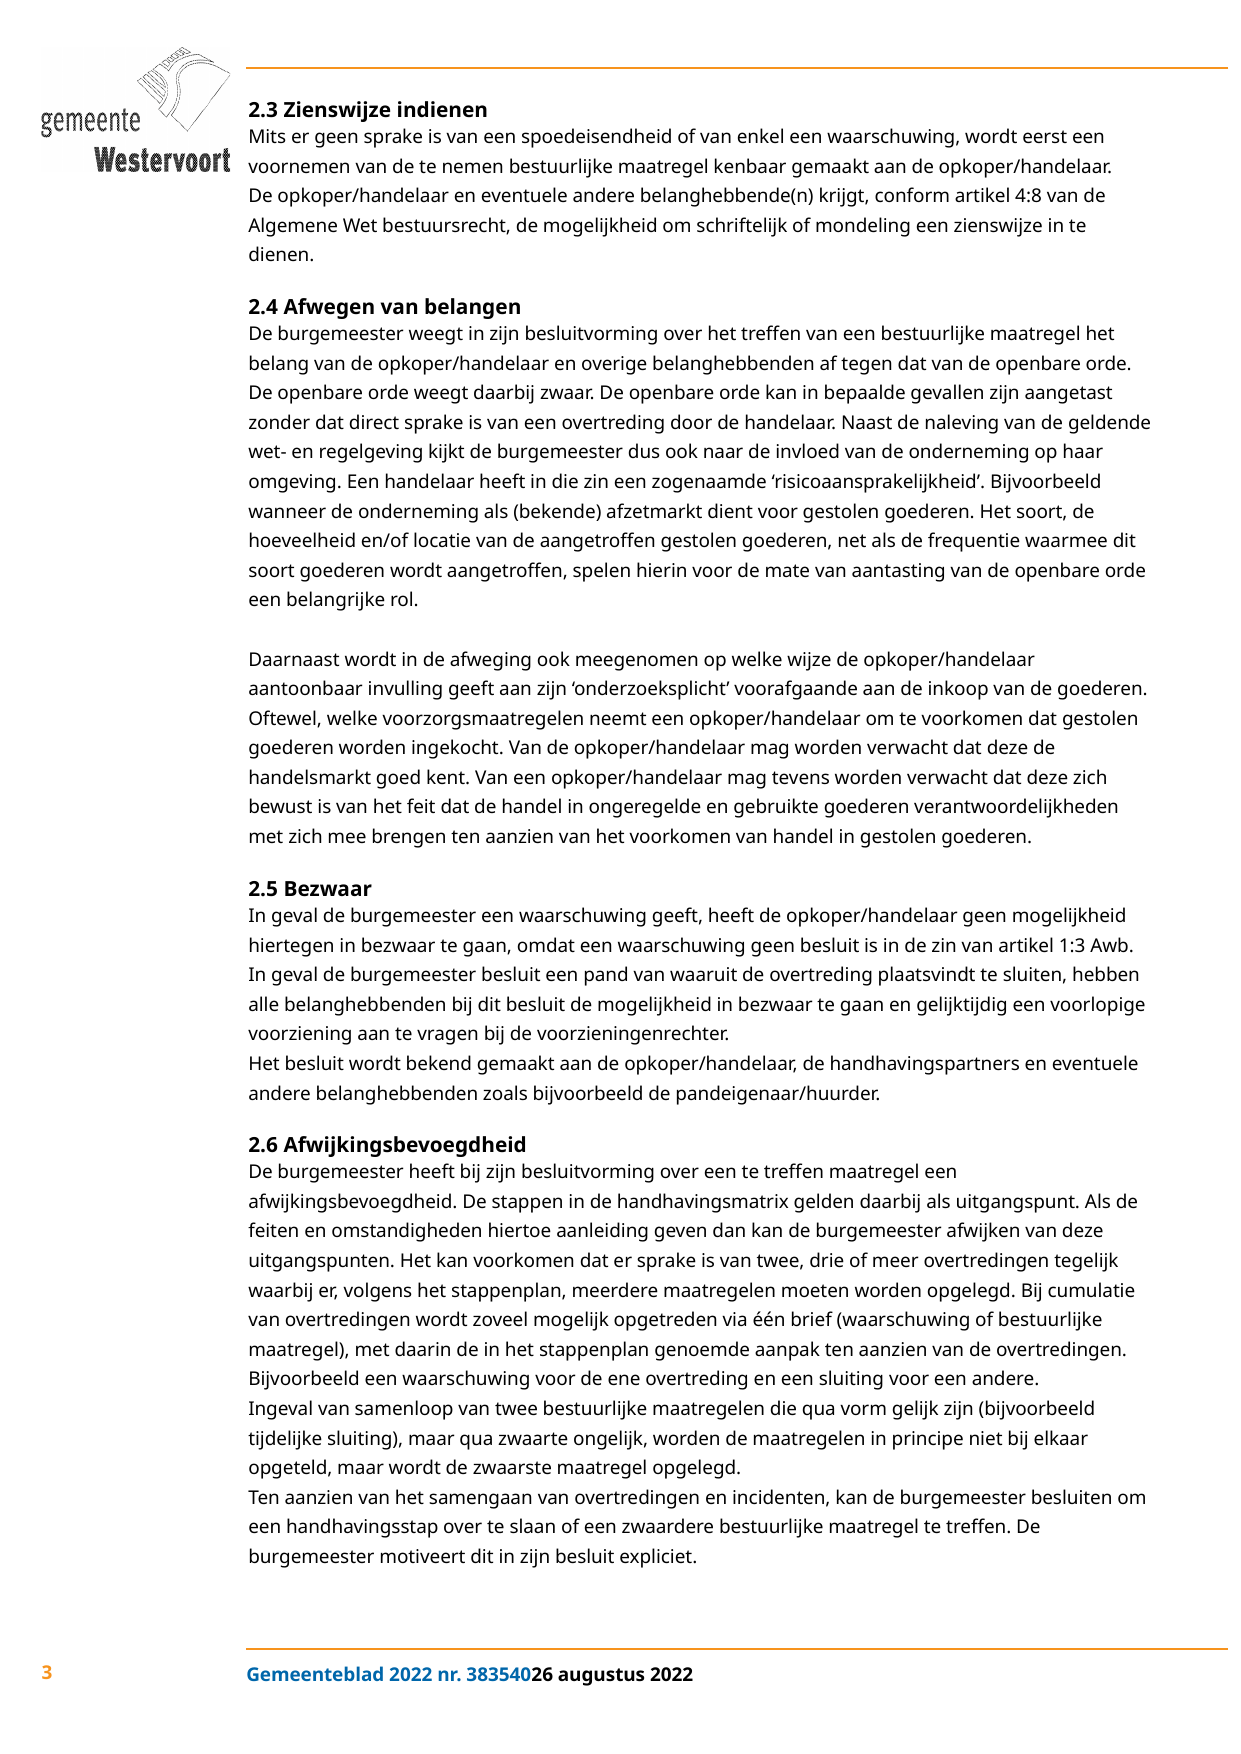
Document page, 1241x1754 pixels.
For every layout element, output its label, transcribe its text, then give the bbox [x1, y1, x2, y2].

text 2.5 Bezwaar [248, 874, 1152, 902]
text Het besluit wordt bekend gemaakt aan de opkoper/handelaar, de handhavingspartners en eventuele andere belanghebbenden zoals bijvoorbeeld de pandeigenaar/huurder. [248, 1050, 1152, 1105]
text Daarnaast wordt in de afweging ook meegenomen op welke wijze de opkoper/handelaar aantoonbaar invulling geeft aan zijn ‘onderzoeksplicht’ voorafgaande aan de inkoop van de goederen. Oftewel, welke voorzorgsmaatregelen neemt een opkoper/handelaar om te voorkomen dat gestolen goederen worden ingekocht. Van de opkoper/handelaar mag worden verwacht dat deze de handelsmarkt goed kent. Van een opkoper/handelaar mag tevens worden verwacht dat deze zich bewust is van het feit dat de handel in ongeregelde en gebruikte goederen verantwoordelijkheden met zich mee brengen ten aanzien van het voorkomen van handel in gestolen goederen. [248, 646, 1152, 849]
text 2.3 Zienswijze indienen [248, 95, 1152, 123]
text 2.6 Afwijkingsbevoegdheid [248, 1130, 1152, 1158]
text Ingeval van samenloop van twee bestuurlijke maatregelen die qua vorm gelijk zijn (bijvoorbeeld tijdelijke sluiting), maar qua zwaarte ongelijk, worden de maatregelen in principe niet bij elkaar opgeteld, maar wordt de zwaarste maatregel opgelegd. [248, 1395, 1152, 1480]
text In geval de burgemeester besluit een pand van waaruit de overtreding plaatsvindt te sluiten, hebben alle belanghebbenden bij dit besluit de mogelijkheid in bezwaar te gaan en gelijktijdig een voorlopige voorziening aan te vragen bij de voorzieningenrechter. [248, 961, 1152, 1046]
text De burgemeester heeft bij zijn besluitvorming over een te treffen maatregel een afwijkingsbevoegdheid. De stappen in de handhavingsmatrix gelden daarbij als uitgangspunt. Als de feiten en omstandigheden hiertoe aanleiding geven dan kan de burgemeester afwijken van deze uitgangspunten. Het kan voorkomen dat er sprake is van twee, drie of meer overtredingen tegelijk waarbij er, volgens het stappenplan, meerdere maatregelen moeten worden opgelegd. Bij cumulatie van overtredingen wordt zoveel mogelijk opgetreden via één brief (waarschuwing of bestuurlijke maatregel), met daarin de in het stappenplan genoemde aanpak ten aanzien van de overtredingen. Bijvoorbeeld een waarschuwing voor de ene overtreding en een sluiting voor een andere. [248, 1158, 1152, 1391]
text De burgemeester weegt in zijn besluitvorming over het treffen van een bestuurlijke maatregel het belang van de opkoper/handelaar en overige belanghebbenden af tegen dat van de openbare orde. De openbare orde weegt daarbij zwaar. De openbare orde kan in bepaalde gevallen zijn aangetast zonder dat direct sprake is van een overtreding door de handelaar. Naast de naleving van de geldende wet- en regelgeving kijkt de burgemeester dus ook naar de invloed van de onderneming op haar omgeving. Een handelaar heeft in die zin een zogenaamde ‘risicoaansprakelijkheid’. Bijvoorbeeld wanneer de onderneming als (bekende) afzetmarkt dient voor gestolen goederen. Het soort, de hoeveelheid en/of locatie van de aangetroffen gestolen goederen, net als de frequentie waarmee dit soort goederen wordt aangetroffen, spelen hierin voor de mate van aantasting van de openbare orde een belangrijke rol. [248, 320, 1152, 612]
text Mits er geen sprake is van een spoedeisendheid of van enkel een waarschuwing, wordt eerst een voornemen van de te nemen bestuurlijke maatregel kenbaar gemaakt aan de opkoper/handelaar. [248, 123, 1152, 178]
picture [41, 47, 231, 172]
text Ten aanzien van het samengaan van overtredingen en incidenten, kan de burgemeester besluiten om een handhavingsstap over te slaan of een zwaardere bestuurlijke maatregel te treffen. De burgemeester motiveert dit in zijn besluit expliciet. [248, 1484, 1152, 1569]
text De opkoper/handelaar en eventuele andere belanghebbende(n) krijgt, conform artikel 4:8 van de Algemene Wet bestuursrecht, de mogelijkheid om schriftelijk of mondeling een zienswijze in te dienen. [248, 182, 1152, 267]
text 2.4 Afwegen van belangen [248, 292, 1152, 320]
text In geval de burgemeester een waarschuwing geeft, heeft de opkoper/handelaar geen mogelijkheid hiertegen in bezwaar te gaan, omdat een waarschuwing geen besluit is in de zin van artikel 1:3 Awb. [248, 902, 1152, 957]
